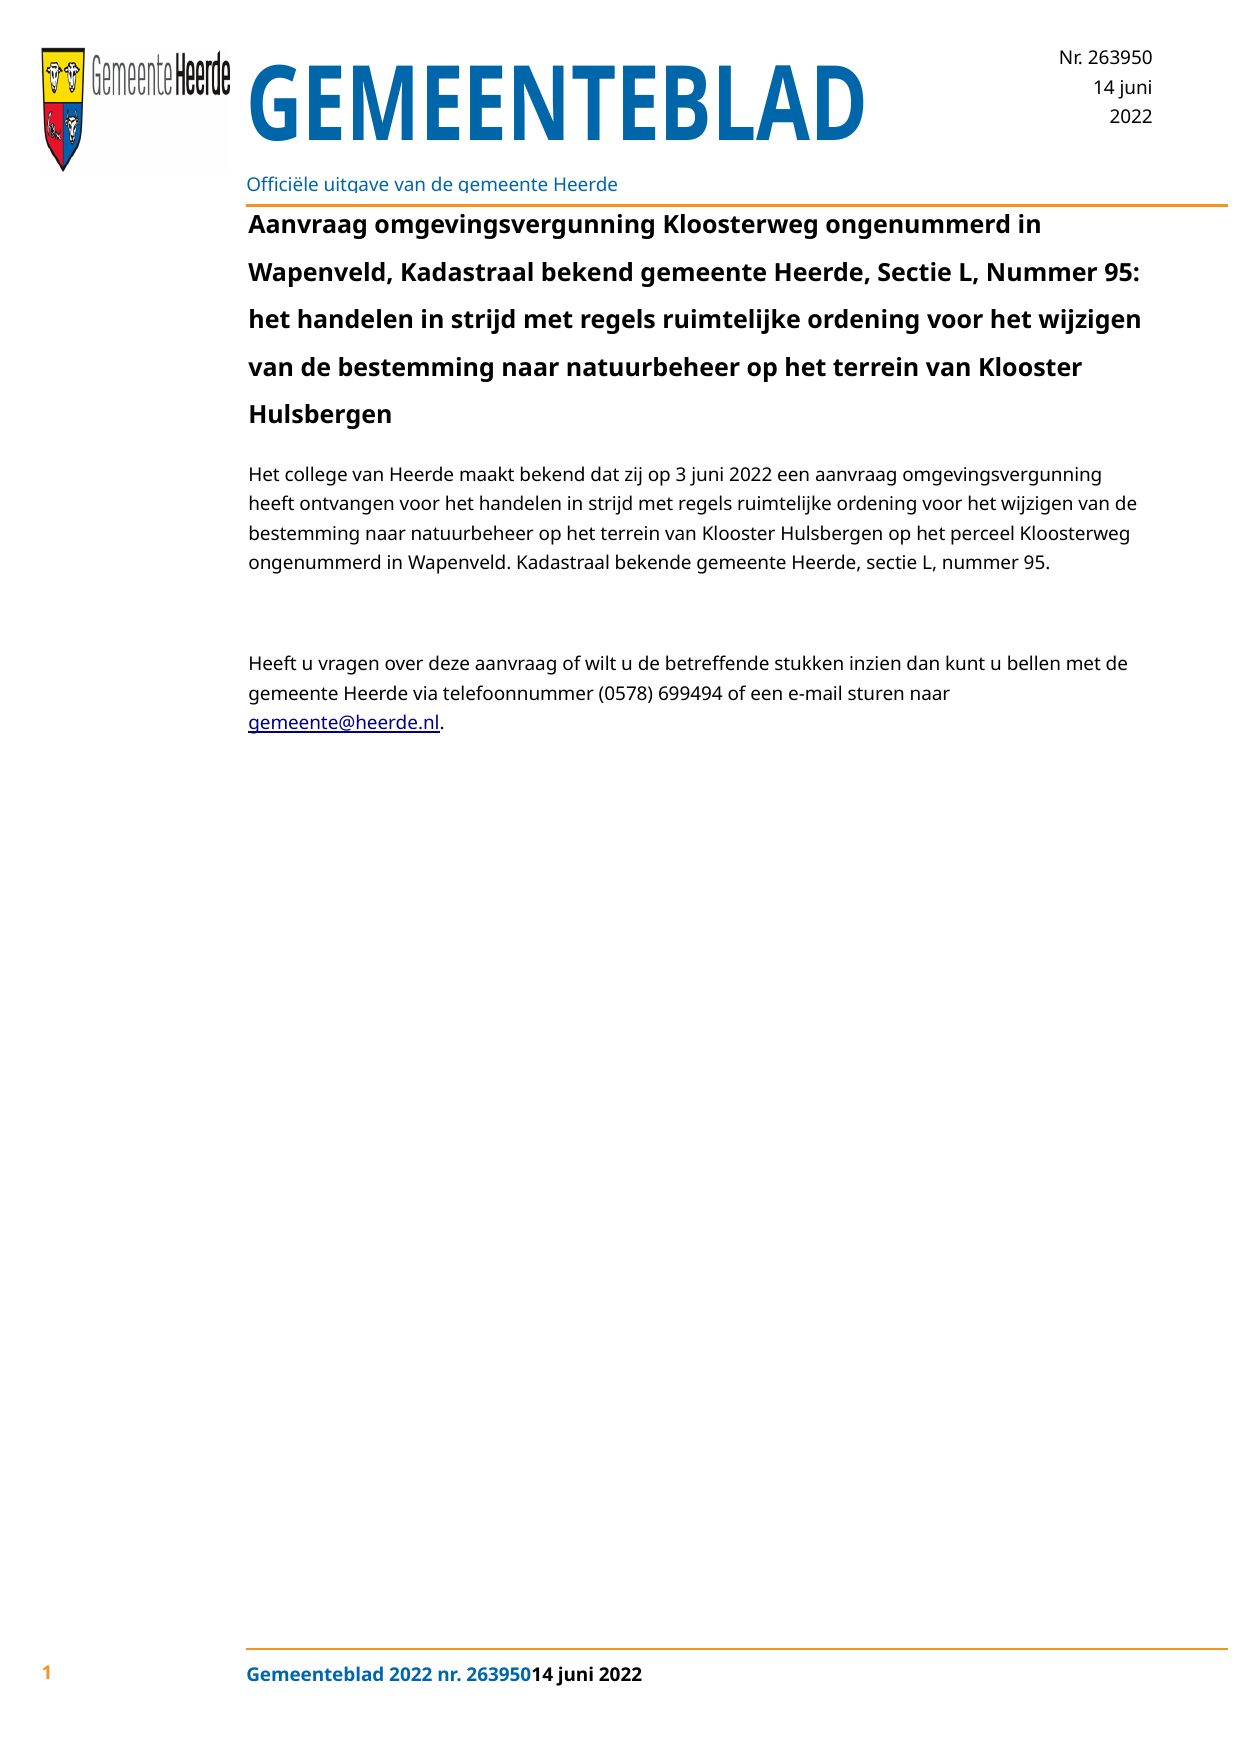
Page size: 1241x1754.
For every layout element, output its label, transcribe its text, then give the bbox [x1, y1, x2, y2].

text Het college van Heerde maakt bekend dat zij op 3 juni 2022 een aanvraag omgevingsvergunning heeft ontvangen voor het handelen in strijd met regels ruimtelijke ordening voor het wijzigen van de bestemming naar natuurbeheer op het terrein van Klooster Hulsbergen op het perceel Kloosterweg ongenummerd in Wapenveld. Kadastraal bekende gemeente Heerde, sectie L, nummer 95. [248, 461, 1152, 575]
picture [41, 47, 231, 172]
text Heeft u vragen over deze aanvraag of wilt u de betreffende stukken inzien dan kunt u bellen met de gemeente Heerde via telefoonnummer (0578) 699494 of een e-mail sturen naar gemeente@heerde.nl. [248, 650, 1152, 735]
text Aanvraag omgevingsvergunning Kloosterweg ongenummerd in Wapenveld, Kadastraal bekend gemeente Heerde, Sectie L, Nummer 95: het handelen in strijd met regels ruimtelijke ordening voor het wijzigen van de bestemming naar natuurbeheer op het terrein van Klooster Hulsbergen [248, 207, 1152, 431]
